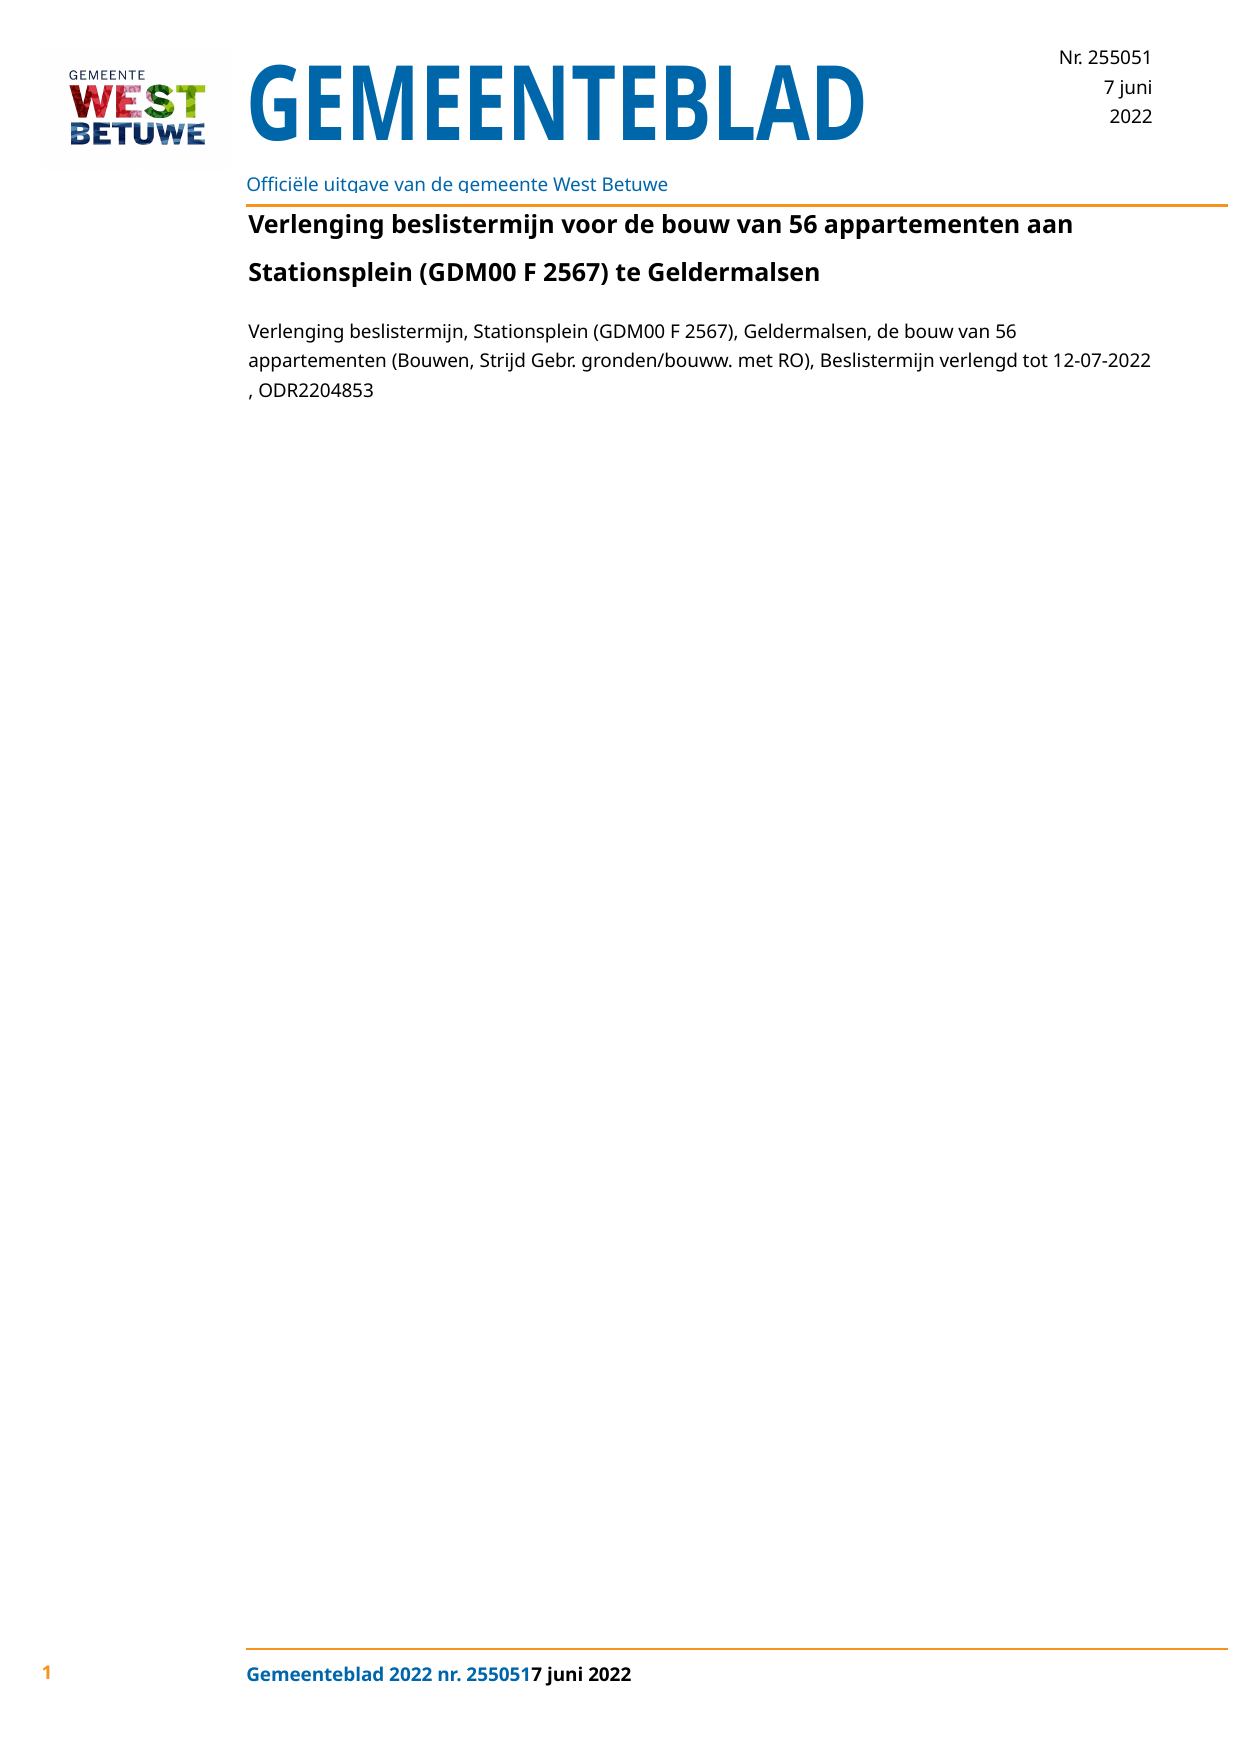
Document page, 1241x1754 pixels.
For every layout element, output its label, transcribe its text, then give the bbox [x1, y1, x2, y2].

text Verlenging beslistermijn voor de bouw van 56 appartementen aan Stationsplein (GDM00 F 2567) te Geldermalsen [248, 207, 1152, 288]
picture [41, 47, 231, 172]
table_header Verlenging beslistermijn, Stationsplein (GDM00 F 2567), Geldermalsen, de bouw van 56 appartementen (Bouwen, Strijd Gebr. gronden/bouww. met RO), Beslistermijn verlengd tot 12-07-2022 , ODR2204853 [248, 318, 1152, 403]
